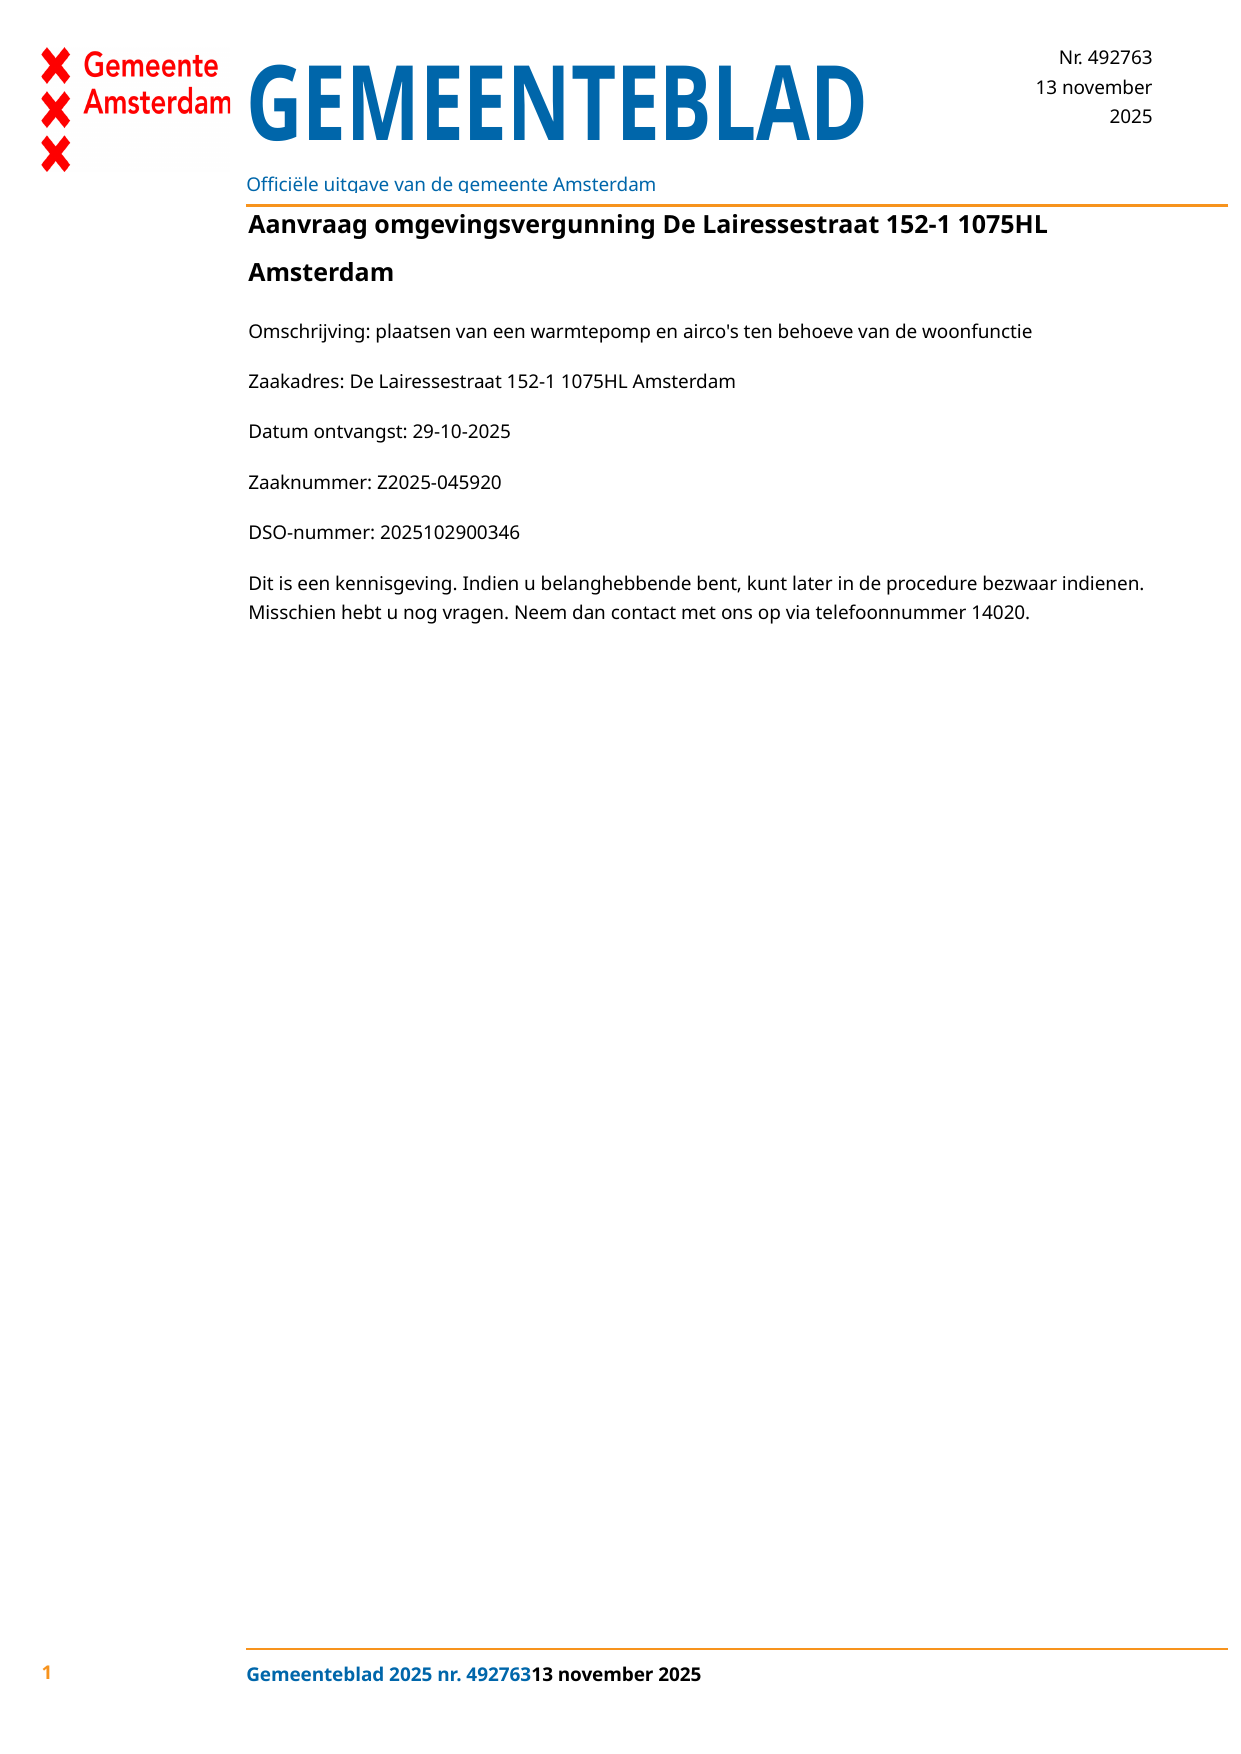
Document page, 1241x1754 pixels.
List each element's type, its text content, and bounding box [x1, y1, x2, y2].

text Aanvraag omgevingsvergunning De Lairessestraat 152-1 1075HL Amsterdam [248, 207, 1152, 288]
text DSO-nummer: 2025102900346 [248, 519, 1152, 545]
text Datum ontvangst: 29-10-2025 [248, 419, 1152, 444]
text Zaakadres: De Lairessestraat 152-1 1075HL Amsterdam [248, 368, 1152, 394]
picture [41, 47, 231, 172]
text Dit is een kennisgeving. Indien u belanghebbende bent, kunt later in de procedure bezwaar indienen. Misschien hebt u nog vragen. Neem dan contact met ons op via telefoonnummer 14020. [248, 570, 1152, 625]
text Zaaknummer: Z2025-045920 [248, 469, 1152, 495]
text Omschrijving: plaatsen van een warmtepomp en airco's ten behoeve van de woonfunctie [248, 318, 1152, 344]
